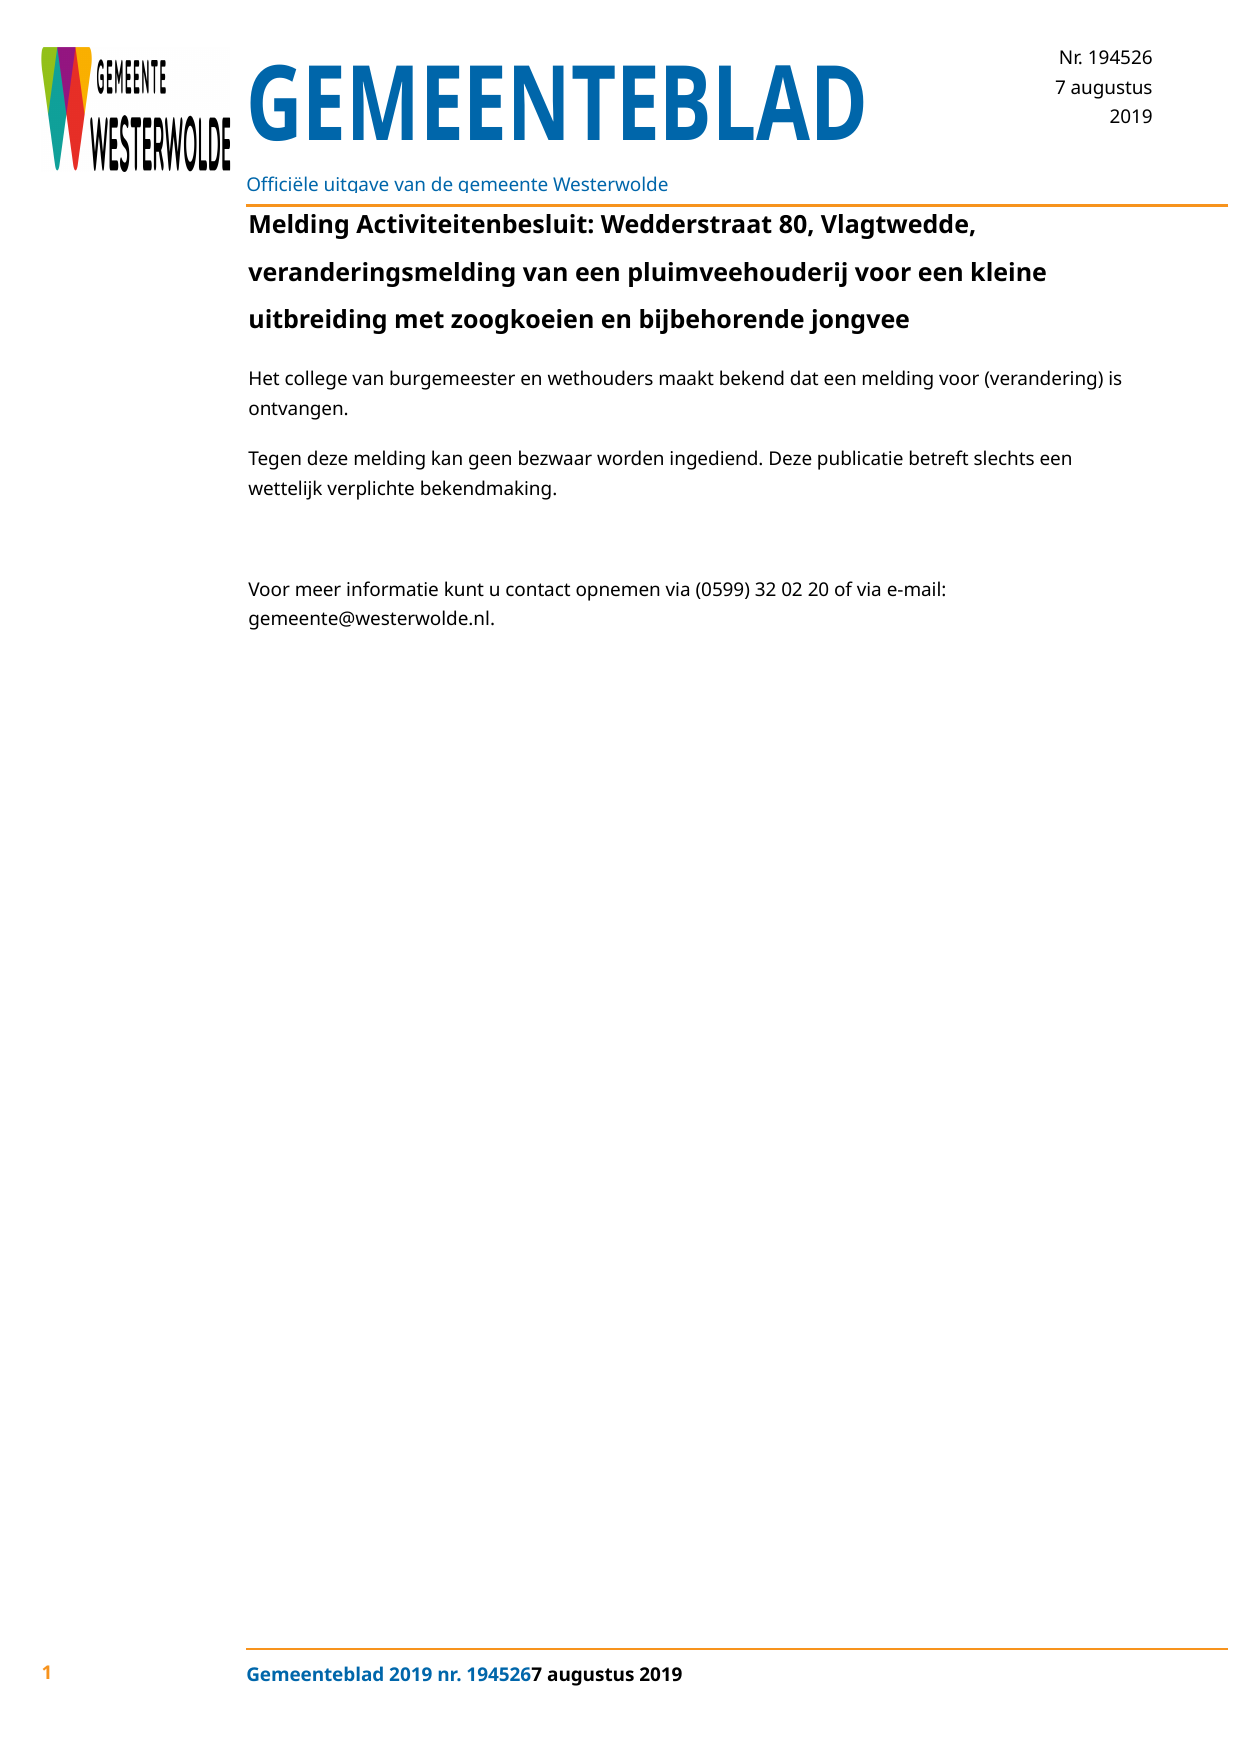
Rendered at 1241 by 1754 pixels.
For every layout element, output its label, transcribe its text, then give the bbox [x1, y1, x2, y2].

text Melding Activiteitenbesluit: Wedderstraat 80, Vlagtwedde, veranderingsmelding van een pluimveehouderij voor een kleine uitbreiding met zoogkoeien en bijbehorende jongvee [248, 207, 1152, 336]
text Het college van burgemeester en wethouders maakt bekend dat een melding voor (verandering) is ontvangen. [248, 366, 1152, 421]
text Tegen deze melding kan geen bezwaar worden ingediend. Deze publicatie betreft slechts een wettelijk verplichte bekendmaking. [248, 446, 1152, 501]
picture [41, 47, 231, 172]
text Voor meer informatie kunt u contact opnemen via (0599) 32 02 20 of via e-mail: gemeente@westerwolde.nl. [248, 576, 1152, 631]
